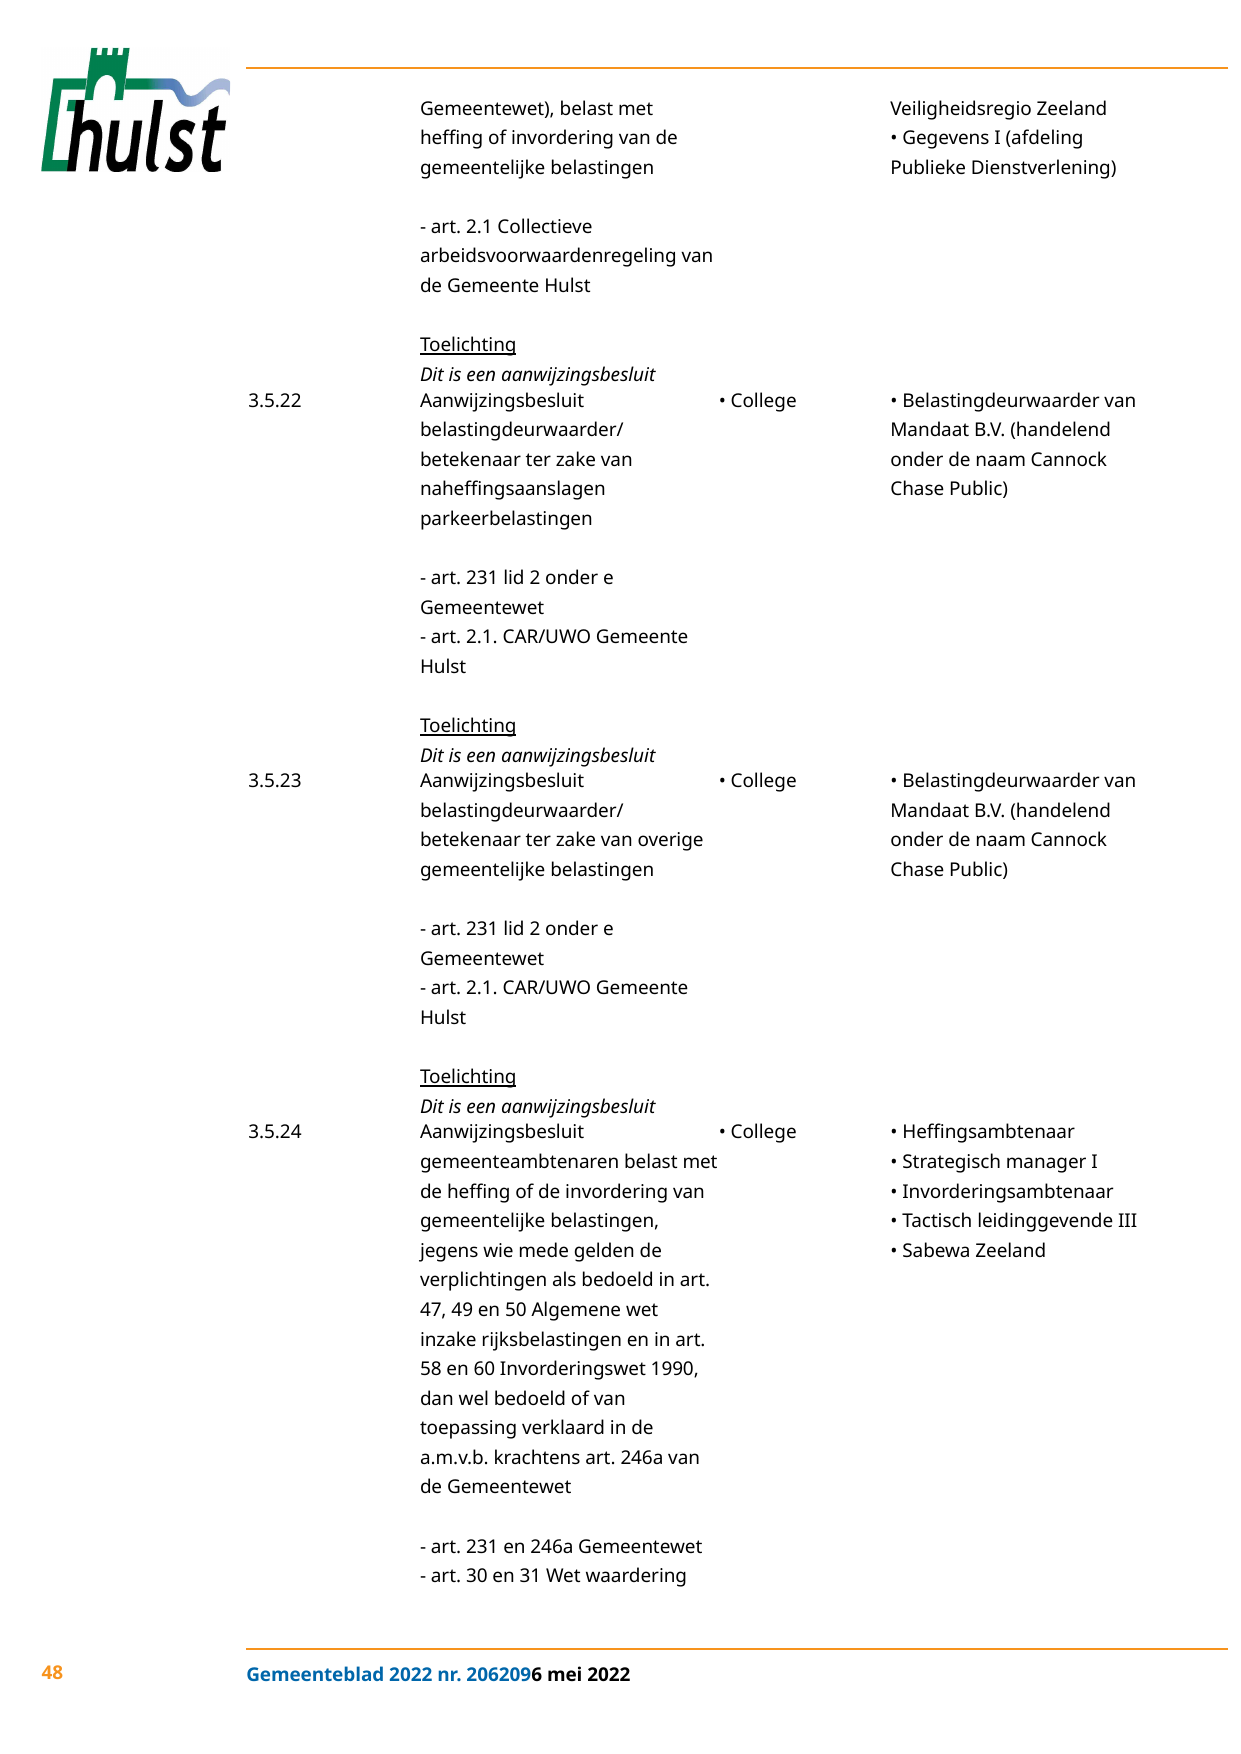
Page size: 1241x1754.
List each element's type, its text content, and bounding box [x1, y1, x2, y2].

table_cell 3.5.24 [248, 1119, 420, 1588]
table_cell • Belastingdeurwaarder van Mandaat B.V. (handelend onder de naam Cannock Chase Public) [890, 768, 1152, 1119]
table_cell Aanwijzingsbesluit belastingdeurwaarder/ betekenaar ter zake van overige gemeentelijke belastingen - art. 231 lid 2 onder e Gemeentewet - art. 2.1. CAR/UWO Gemeente Hulst Toelichting Dit is een aanwijzingsbesluit [420, 768, 718, 1119]
table_cell [719, 95, 890, 387]
table_cell • College [719, 387, 890, 767]
table_cell • College [719, 768, 890, 1119]
table_cell • Heffingsambtenaar • Strategisch manager I • Invorderingsambtenaar • Tactisch leidinggevende III • Sabewa Zeeland [890, 1119, 1152, 1588]
picture [41, 47, 231, 172]
table_cell • Belastingdeurwaarder van Mandaat B.V. (handelend onder de naam Cannock Chase Public) [890, 387, 1152, 767]
table_cell Veiligheidsregio Zeeland • Gegevens I (afdeling Publieke Dienstverlening) [890, 95, 1152, 387]
table_cell 3.5.22 [248, 387, 420, 767]
table_cell Aanwijzingsbesluit gemeenteambtenaren belast met de heffing of de invordering van gemeentelijke belastingen, jegens wie mede gelden de verplichtingen als bedoeld in art. 47, 49 en 50 Algemene wet inzake rijksbelastingen en in art. 58 en 60 Invorderingswet 1990, dan wel bedoeld of van toepassing verklaard in de a.m.v.b. krachtens art. 246a van de Gemeentewet - art. 231 en 246a Gemeentewet - art. 30 en 31 Wet waardering [420, 1119, 718, 1588]
table_cell [248, 95, 420, 387]
table_cell Aanwijzingsbesluit belastingdeurwaarder/ betekenaar ter zake van naheffingsaanslagen parkeerbelastingen - art. 231 lid 2 onder e Gemeentewet - art. 2.1. CAR/UWO Gemeente Hulst Toelichting Dit is een aanwijzingsbesluit [420, 387, 718, 767]
table_cell 3.5.23 [248, 768, 420, 1119]
table_cell • College [719, 1119, 890, 1588]
table_cell Gemeentewet), belast met heffing of invordering van de gemeentelijke belastingen - art. 2.1 Collectieve arbeidsvoorwaardenregeling van de Gemeente Hulst Toelichting Dit is een aanwijzingsbesluit [420, 95, 718, 387]
